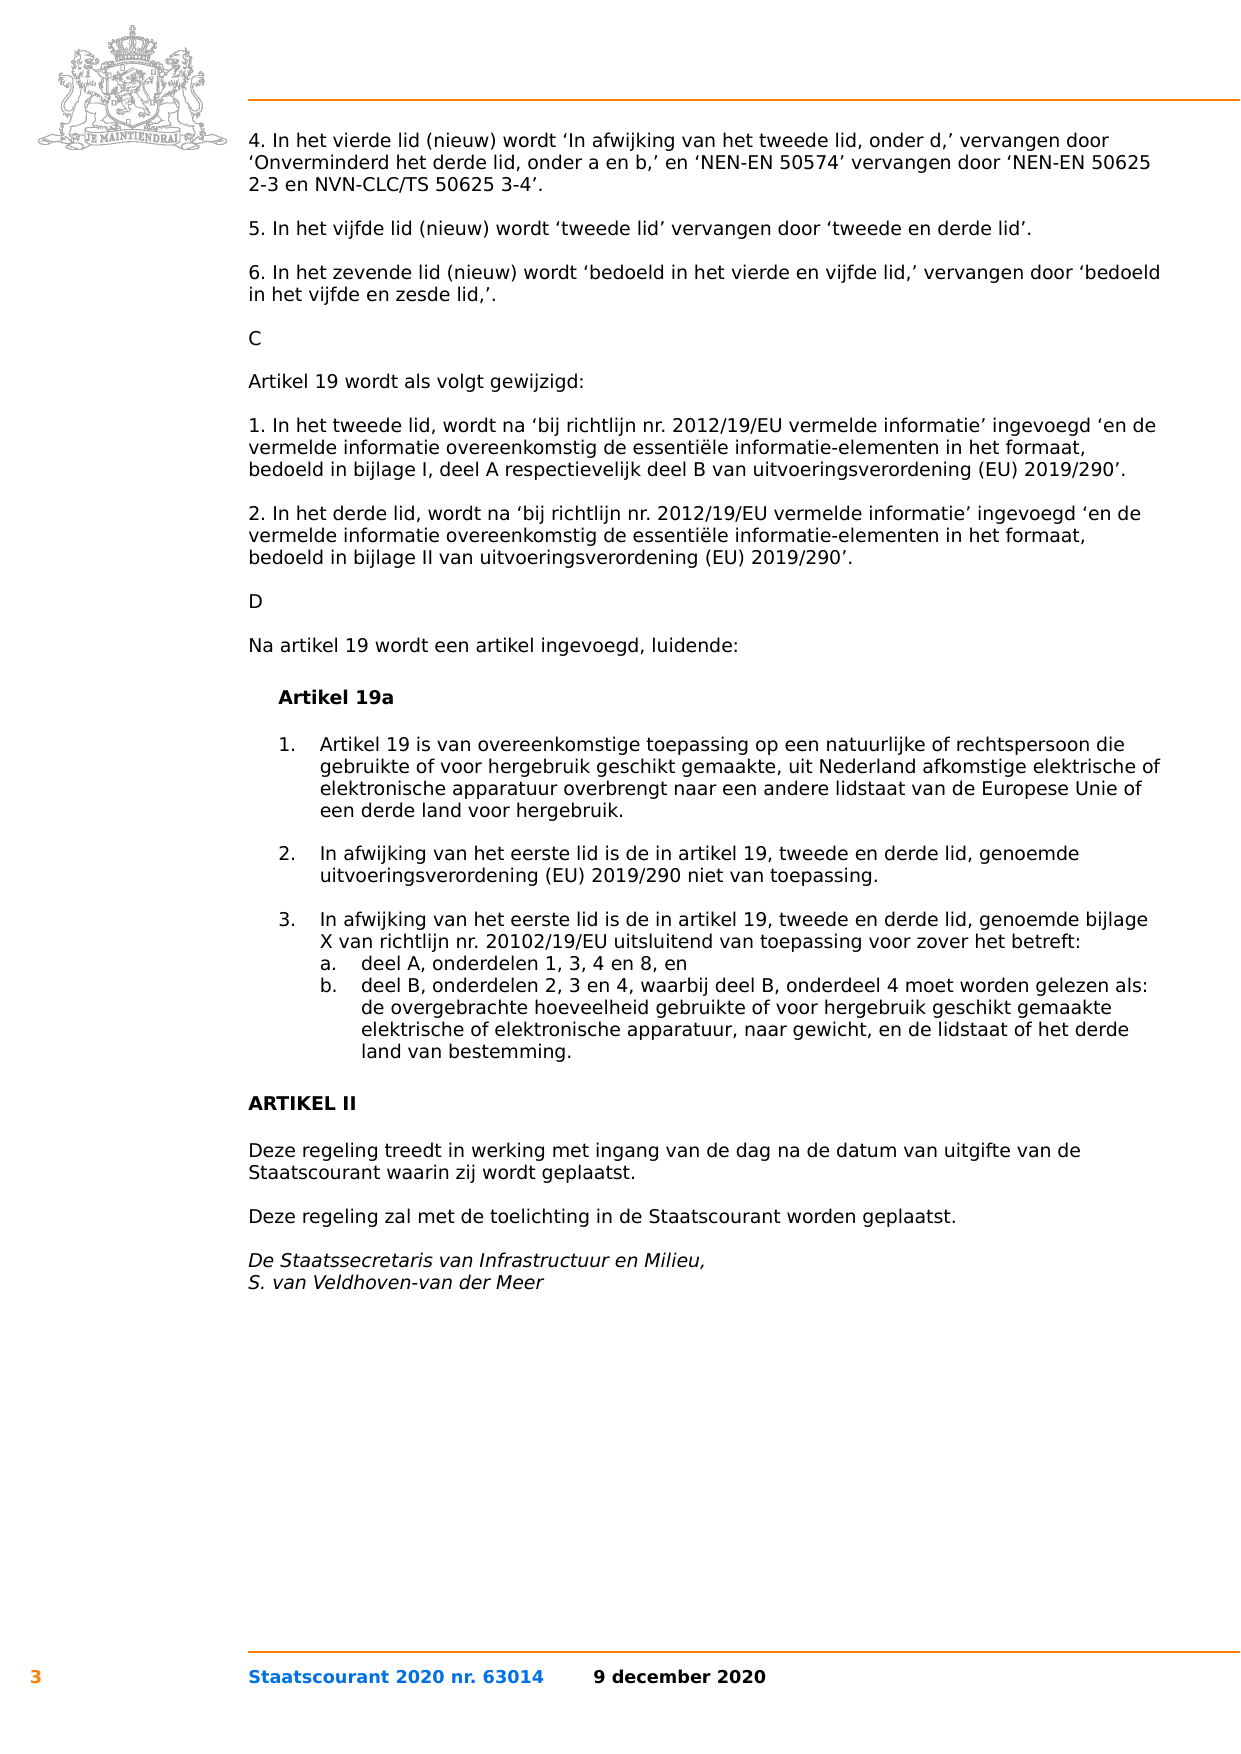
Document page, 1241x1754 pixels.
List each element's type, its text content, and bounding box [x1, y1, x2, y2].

text D [248, 591, 1163, 613]
subtitle Artikel 19a [278, 687, 1163, 708]
text 2. In het derde lid, wordt na ‘bij richtlijn nr. 2012/19/EU vermelde informatie’ ingevoegd ‘en de vermelde informatie overeenkomstig de essentiële informatie-elementen in het formaat, bedoeld in bijlage II van uitvoeringsverordening (EU) 2019/290’. [248, 503, 1163, 569]
text C [248, 327, 1163, 349]
text 1. In het tweede lid, wordt na ‘bij richtlijn nr. 2012/19/EU vermelde informatie’ ingevoegd ‘en de vermelde informatie overeenkomstig de essentiële informatie-elementen in het formaat, bedoeld in bijlage I, deel A respectievelijk deel B van uitvoeringsverordening (EU) 2019/290’. [248, 415, 1163, 481]
text Artikel 19 wordt als volgt gewijzigd: [248, 371, 1163, 393]
text 3. In afwijking van het eerste lid is de in artikel 19, tweede en derde lid, genoemde bijlage X van richtlijn nr. 20102/19/EU uitsluitend van toepassing voor zover het betreft: [278, 909, 1163, 953]
text 6. In het zevende lid (nieuw) wordt ‘bedoeld in het vierde en vijfde lid,’ vervangen door ‘bedoeld in het vijfde en zesde lid,’. [248, 262, 1163, 306]
text 2. In afwijking van het eerste lid is de in artikel 19, tweede en derde lid, genoemde uitvoeringsverordening (EU) 2019/290 niet van toepassing. [278, 843, 1163, 887]
picture [38, 25, 227, 150]
text Na artikel 19 wordt een artikel ingevoegd, luidende: [248, 634, 1163, 657]
text 4. In het vierde lid (nieuw) wordt ‘In afwijking van het tweede lid, onder d,’ vervangen door ‘Onverminderd het derde lid, onder a en b,’ en ‘NEN-EN 50574’ vervangen door ‘NEN-EN 50625 2-3 en NVN-CLC/TS 50625 3-4’. [248, 130, 1163, 196]
text a. deel A, onderdelen 1, 3, 4 en 8, en [319, 953, 1163, 975]
text 5. In het vijfde lid (nieuw) wordt ‘tweede lid’ vervangen door ‘tweede en derde lid’. [248, 218, 1163, 240]
text Deze regeling treedt in werking met ingang van de dag na de datum van uitgifte van de Staatscourant waarin zij wordt geplaatst. [248, 1140, 1163, 1184]
text b. deel B, onderdelen 2, 3 en 4, waarbij deel B, onderdeel 4 moet worden gelezen als: de overgebrachte hoeveelheid gebruikte of voor hergebruik geschikt gemaakte elektrische of elektronische apparatuur, naar gewicht, en de lidstaat of het derde land van bestemming. [319, 975, 1163, 1063]
text De Staatssecretaris van Infrastructuur en Milieu, S. van Veldhoven-van der Meer [248, 1250, 1163, 1294]
text 1. Artikel 19 is van overeenkomstige toepassing op een natuurlijke of rechtspersoon die gebruikte of voor hergebruik geschikt gemaakte, uit Nederland afkomstige elektrische of elektronische apparatuur overbrengt naar een andere lidstaat van de Europese Unie of een derde land voor hergebruik. [278, 733, 1163, 821]
subtitle ARTIKEL II [248, 1093, 1163, 1115]
text Deze regeling zal met de toelichting in de Staatscourant worden geplaatst. [248, 1206, 1163, 1228]
